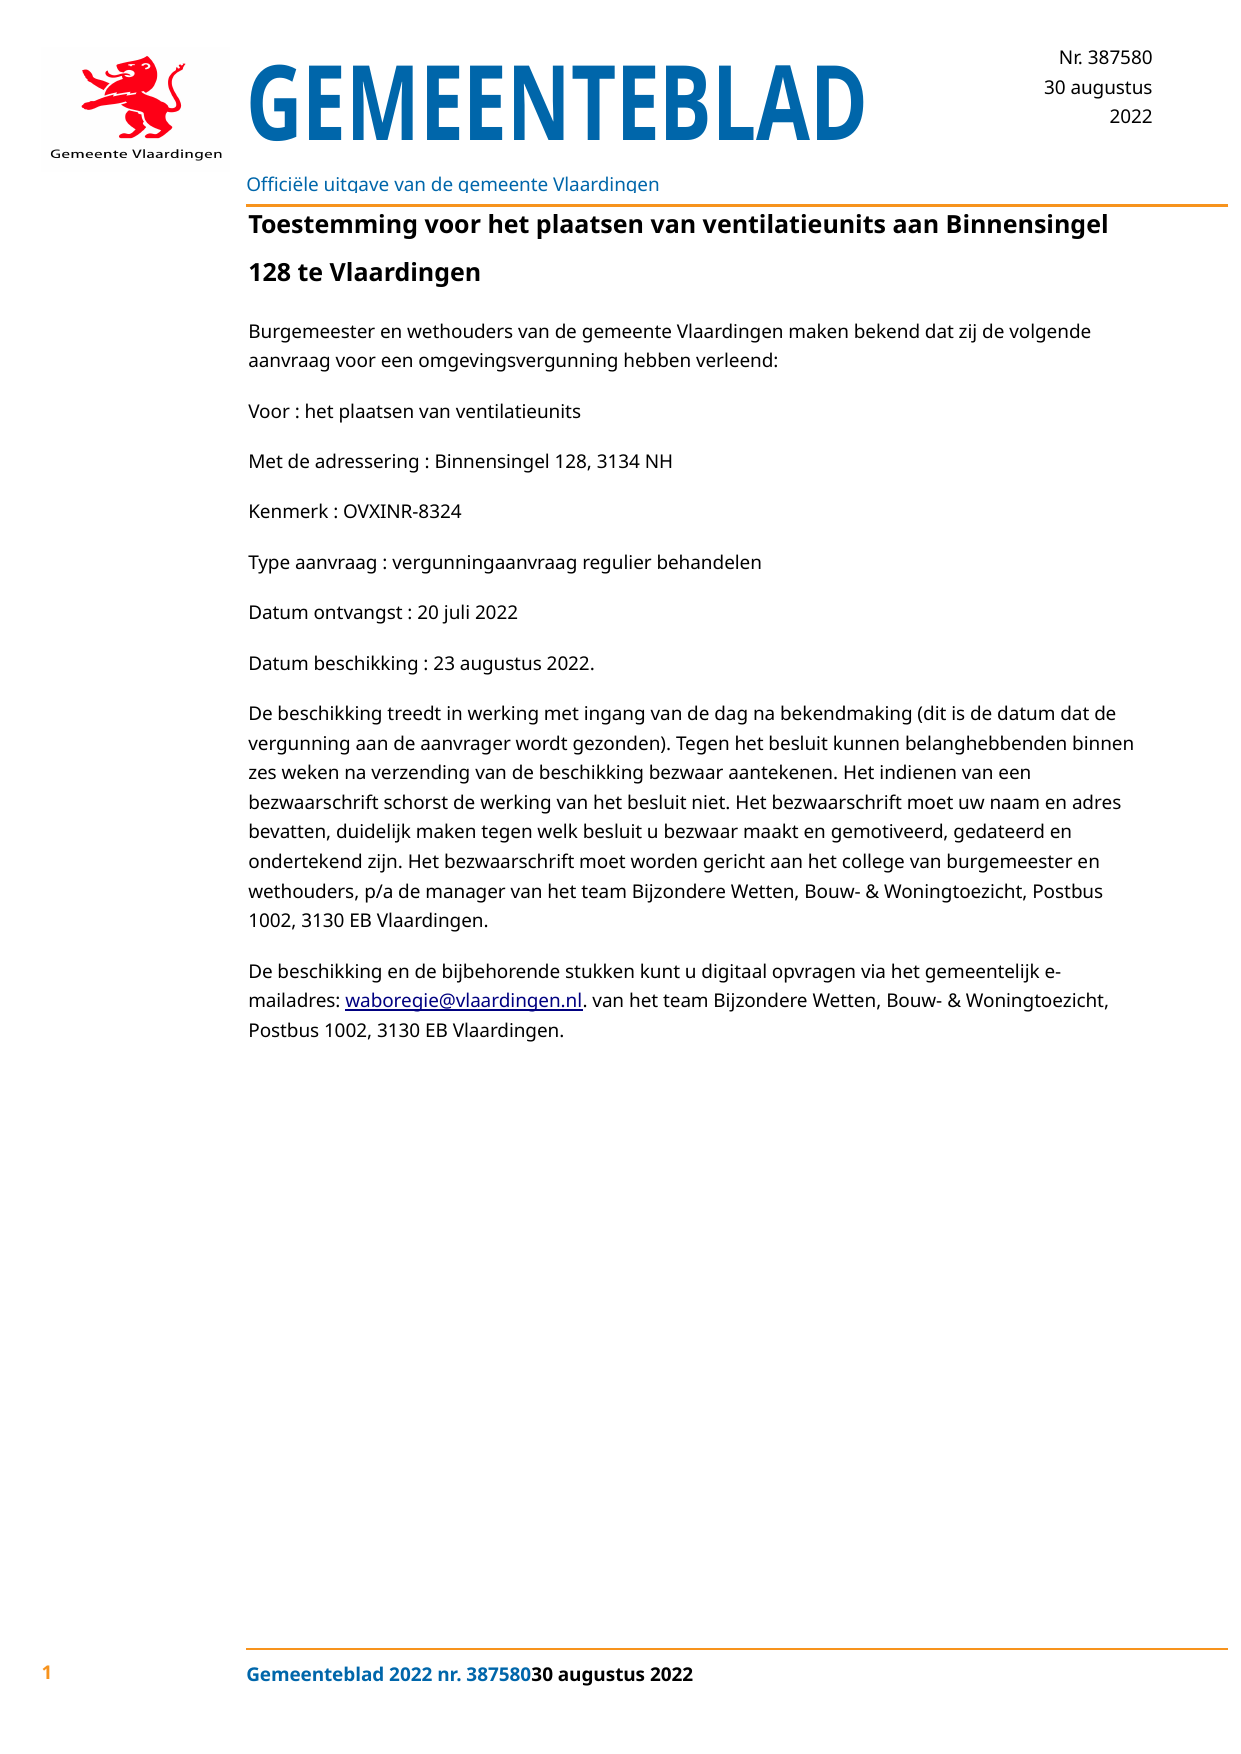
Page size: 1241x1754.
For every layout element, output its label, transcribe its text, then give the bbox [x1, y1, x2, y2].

text De beschikking treedt in werking met ingang van de dag na bekendmaking (dit is de datum dat de vergunning aan de aanvrager wordt gezonden). Tegen het besluit kunnen belanghebbenden binnen zes weken na verzending van de beschikking bezwaar aantekenen. Het indienen van een bezwaarschrift schorst de werking van het besluit niet. Het bezwaarschrift moet uw naam en adres bevatten, duidelijk maken tegen welk besluit u bezwaar maakt en gemotiveerd, gedateerd en ondertekend zijn. Het bezwaarschrift moet worden gericht aan het college van burgemeester en wethouders, p/a de manager van het team Bijzondere Wetten, Bouw- & Woningtoezicht, Postbus 1002, 3130 EB Vlaardingen. [248, 700, 1152, 933]
text Toestemming voor het plaatsen van ventilatieunits aan Binnensingel 128 te Vlaardingen [248, 207, 1152, 288]
text Burgemeester en wethouders van de gemeente Vlaardingen maken bekend dat zij de volgende aanvraag voor een omgevingsvergunning hebben verleend: [248, 318, 1152, 373]
text De beschikking en de bijbehorende stukken kunt u digitaal opvragen via het gemeentelijk e-mailadres: waboregie@vlaardingen.nl. van het team Bijzondere Wetten, Bouw- & Woningtoezicht, Postbus 1002, 3130 EB Vlaardingen. [248, 958, 1152, 1043]
text Datum beschikking : 23 augustus 2022. [248, 650, 1152, 676]
text Type aanvraag : vergunningaanvraag regulier behandelen [248, 549, 1152, 575]
text Datum ontvangst : 20 juli 2022 [248, 599, 1152, 625]
text Met de adressering : Binnensingel 128, 3134 NH [248, 448, 1152, 474]
picture [41, 47, 231, 172]
text Voor : het plaatsen van ventilatieunits [248, 398, 1152, 424]
text Kenmerk : OVXINR-8324 [248, 499, 1152, 524]
